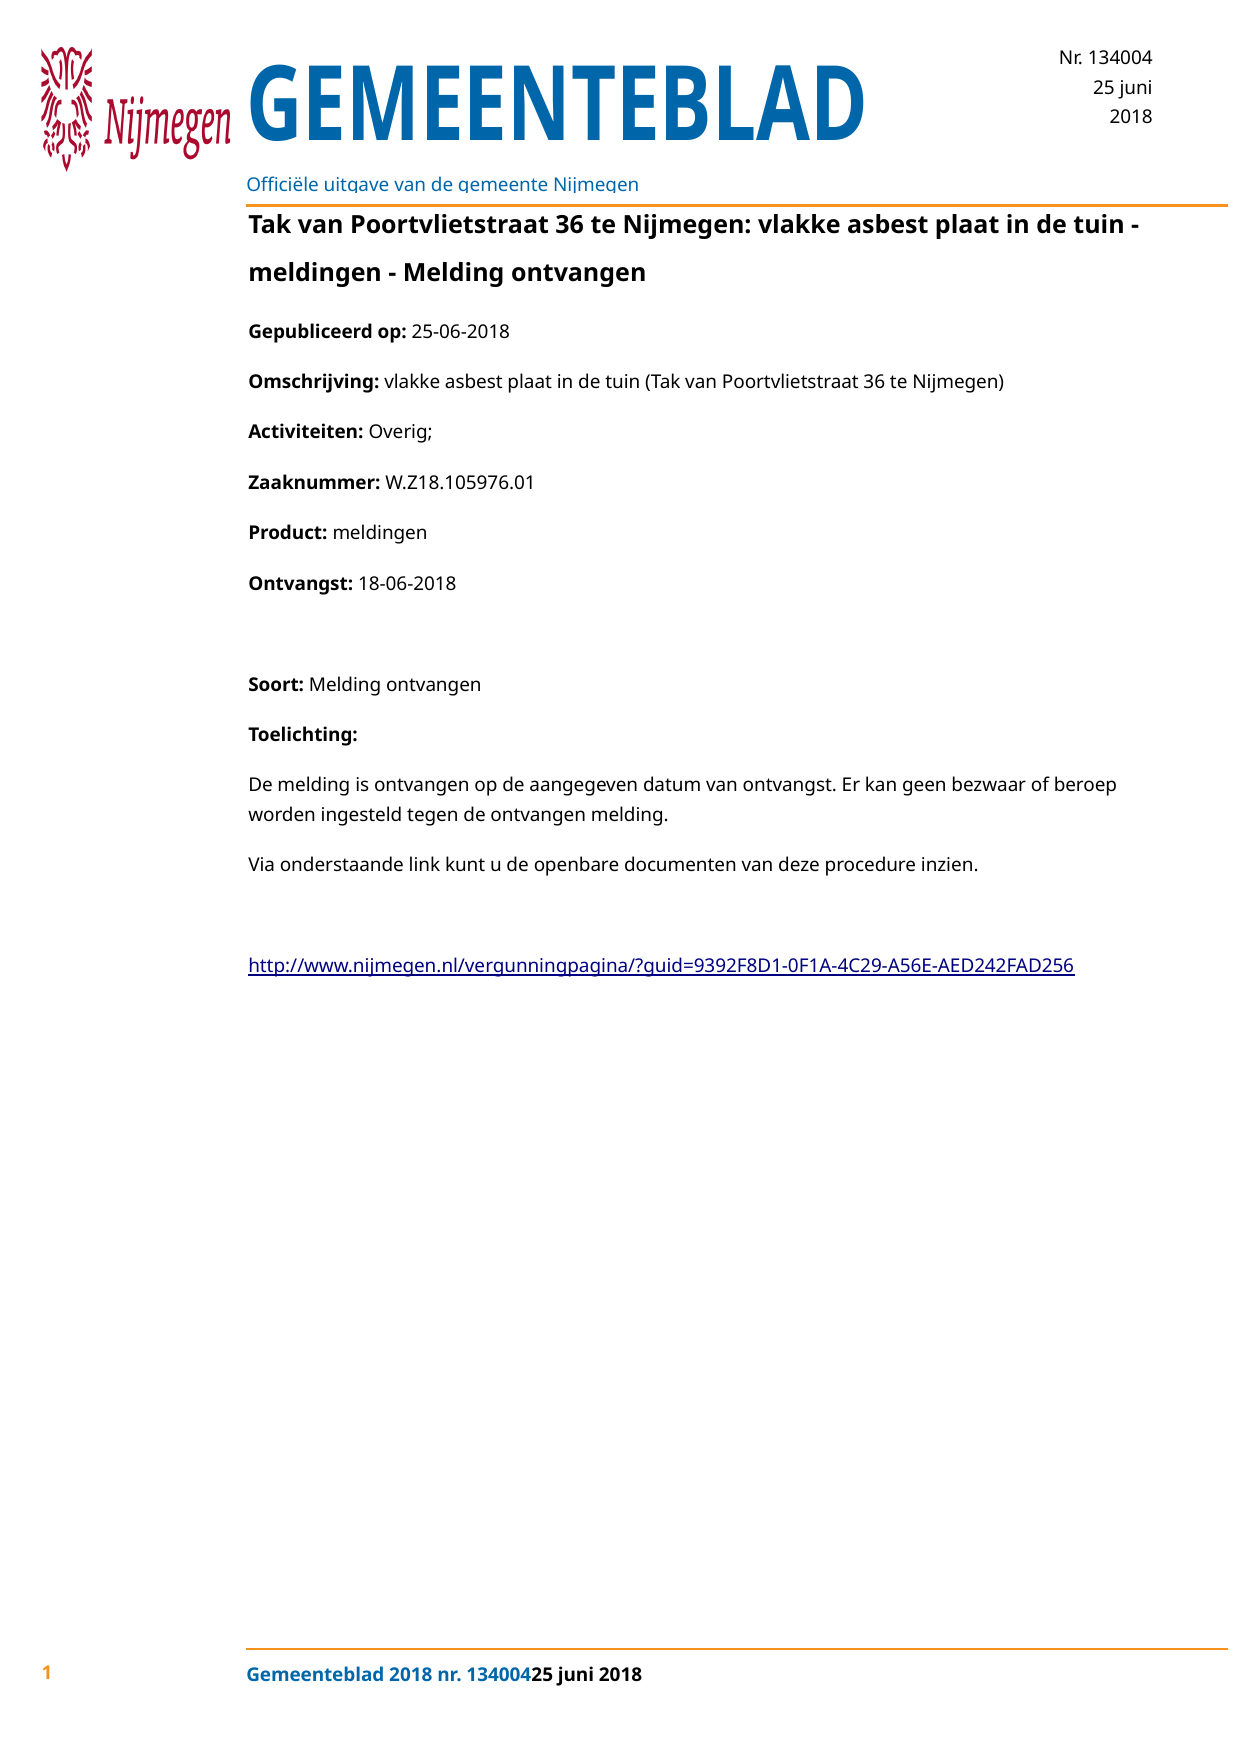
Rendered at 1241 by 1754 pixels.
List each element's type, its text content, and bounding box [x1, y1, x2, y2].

text Zaaknummer: W.Z18.105976.01 [248, 469, 1152, 495]
picture [41, 47, 231, 172]
text Ontvangst: 18-06-2018 [248, 570, 1152, 596]
text De melding is ontvangen op de aangegeven datum van ontvangst. Er kan geen bezwaar of beroep worden ingesteld tegen de ontvangen melding. [248, 772, 1152, 827]
text Soort: Melding ontvangen [248, 671, 1152, 697]
text Via onderstaande link kunt u de openbare documenten van deze procedure inzien. [248, 852, 1152, 877]
text Tak van Poortvlietstraat 36 te Nijmegen: vlakke asbest plaat in de tuin - meldingen - Melding ontvangen [248, 207, 1152, 288]
text Activiteiten: Overig; [248, 419, 1152, 444]
text http://www.nijmegen.nl/vergunningpagina/?guid=9392F8D1-0F1A-4C29-A56E-AED242FAD256 [248, 952, 1152, 978]
text Omschrijving: vlakke asbest plaat in de tuin (Tak van Poortvlietstraat 36 te Nijmegen) [248, 368, 1152, 394]
text Toelichting: [248, 721, 1152, 747]
text Product: meldingen [248, 519, 1152, 545]
text Gepubliceerd op: 25-06-2018 [248, 318, 1152, 344]
